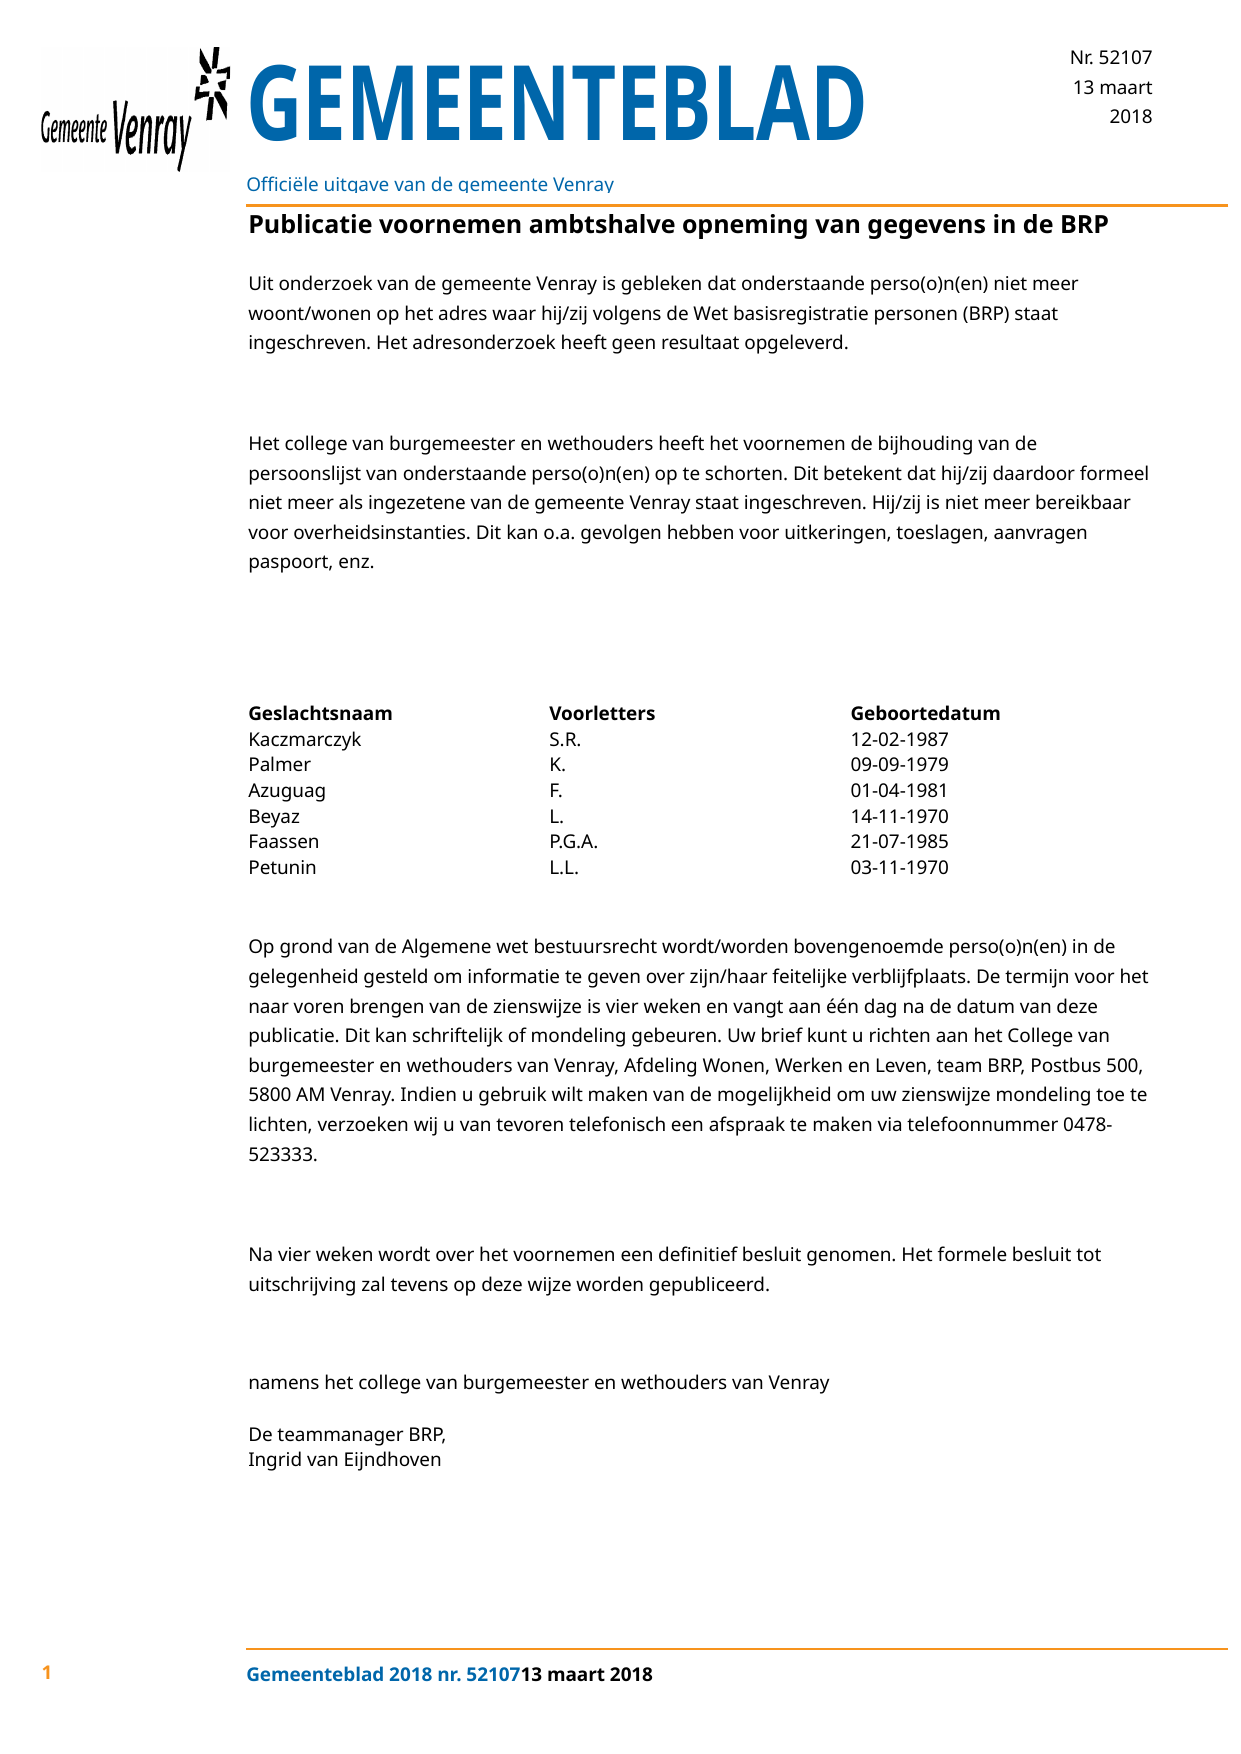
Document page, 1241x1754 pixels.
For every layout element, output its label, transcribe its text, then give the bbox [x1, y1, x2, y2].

table_cell P.G.A. [549, 829, 850, 854]
table_header Voorletters [549, 700, 850, 726]
table_cell K. [549, 751, 850, 777]
text Het college van burgemeester en wethouders heeft het voornemen de bijhouding van de persoonslijst van onderstaande perso(o)n(en) op te schorten. Dit betekent dat hij/zij daardoor formeel niet meer als ingezetene van de gemeente Venray staat ingeschreven. Hij/zij is niet meer bereikbaar voor overheidsinstanties. Dit kan o.a. gevolgen hebben voor uitkeringen, toeslagen, aanvragen paspoort, enz. [248, 430, 1152, 574]
table_cell Palmer [248, 751, 549, 777]
table_cell L.L. [549, 854, 850, 880]
text Op grond van de Algemene wet bestuursrecht wordt/worden bovengenoemde perso(o)n(en) in de gelegenheid gesteld om informatie te geven over zijn/haar feitelijke verblijfplaats. De termijn voor het naar voren brengen van de zienswijze is vier weken en vangt aan één dag na de datum van deze publicatie. Dit kan schriftelijk of mondeling gebeuren. Uw brief kunt u richten aan het College van burgemeester en wethouders van Venray, Afdeling Wonen, Werken en Leven, team BRP, Postbus 500, 5800 AM Venray. Indien u gebruik wilt maken van de mogelijkheid om uw zienswijze mondeling toe te lichten, verzoeken wij u van tevoren telefonisch een afspraak te maken via telefoonnummer 0478-523333. [248, 934, 1152, 1167]
table_cell 03-11-1970 [850, 854, 1152, 880]
text Uit onderzoek van de gemeente Venray is gebleken dat onderstaande perso(o)n(en) niet meer woont/wonen op het adres waar hij/zij volgens de Wet basisregistratie personen (BRP) staat ingeschreven. Het adresonderzoek heeft geen resultaat opgeleverd. [248, 270, 1152, 355]
table_cell Azuguag [248, 777, 549, 803]
text Na vier weken wordt over het voornemen een definitief besluit genomen. Het formele besluit tot uitschrijving zal tevens op deze wijze worden gepubliceerd. [248, 1242, 1152, 1297]
table_header Geboortedatum [850, 700, 1152, 726]
text namens het college van burgemeester en wethouders van Venray [248, 1369, 1152, 1395]
table_cell Beyaz [248, 803, 549, 829]
table_cell 21-07-1985 [850, 829, 1152, 854]
table_cell S.R. [549, 726, 850, 751]
table_cell 12-02-1987 [850, 726, 1152, 751]
table_cell Faassen [248, 829, 549, 854]
text De teammanager BRP, [248, 1421, 1152, 1447]
picture [41, 47, 231, 172]
table_cell L. [549, 803, 850, 829]
table_cell 09-09-1979 [850, 751, 1152, 777]
text Publicatie voornemen ambtshalve opneming van gegevens in de BRP [248, 207, 1152, 241]
table_cell 14-11-1970 [850, 803, 1152, 829]
table_cell Petunin [248, 854, 549, 880]
table_header Geslachtsnaam [248, 700, 549, 726]
table_cell 01-04-1981 [850, 777, 1152, 803]
table_cell F. [549, 777, 850, 803]
text Ingrid van Eijndhoven [248, 1447, 1152, 1472]
table_cell Kaczmarczyk [248, 726, 549, 751]
